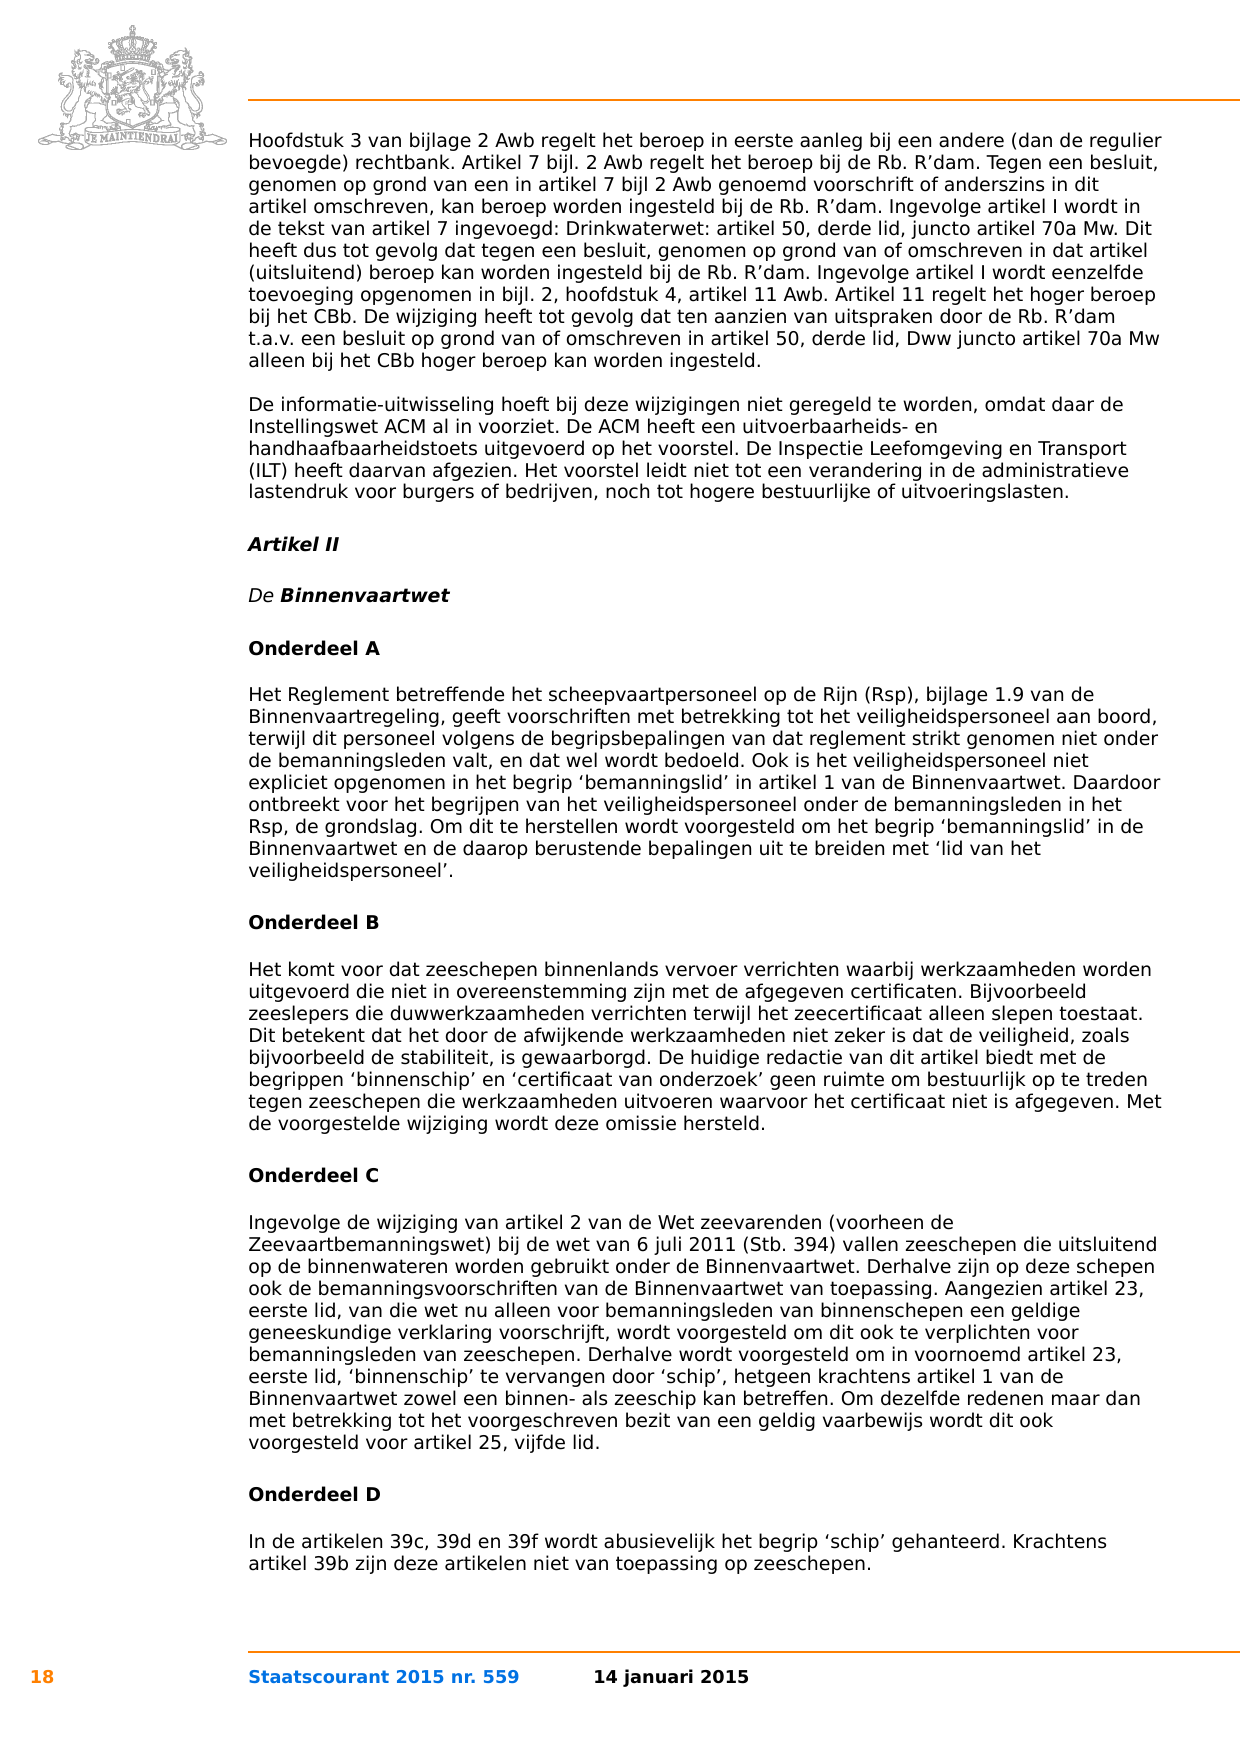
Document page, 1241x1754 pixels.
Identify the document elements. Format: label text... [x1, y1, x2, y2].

text Het Reglement betreffende het scheepvaartpersoneel op de Rijn (Rsp), bijlage 1.9 van de Binnenvaartregeling, geeft voorschriften met betrekking tot het veiligheidspersoneel aan boord, terwijl dit personeel volgens de begripsbepalingen van dat reglement strikt genomen niet onder de bemanningsleden valt, en dat wel wordt bedoeld. Ook is het veiligheidspersoneel niet expliciet opgenomen in het begrip ‘bemanningslid’ in artikel 1 van de Binnenvaartwet. Daardoor ontbreekt voor het begrijpen van het veiligheidspersoneel onder de bemanningsleden in het Rsp, de grondslag. Om dit te herstellen wordt voorgesteld om het begrip ‘bemanningslid’ in de Binnenvaartwet en de daarop berustende bepalingen uit te breiden met ‘lid van het veiligheidspersoneel’. [248, 684, 1163, 882]
text Hoofdstuk 3 van bijlage 2 Awb regelt het beroep in eerste aanleg bij een andere (dan de regulier bevoegde) rechtbank. Artikel 7 bijl. 2 Awb regelt het beroep bij de Rb. R’dam. Tegen een besluit, genomen op grond van een in artikel 7 bijl 2 Awb genoemd voorschrift of anderszins in dit artikel omschreven, kan beroep worden ingesteld bij de Rb. R’dam. Ingevolge artikel I wordt in de tekst van artikel 7 ingevoegd: Drinkwaterwet: artikel 50, derde lid, juncto artikel 70a Mw. Dit heeft dus tot gevolg dat tegen een besluit, genomen op grond van of omschreven in dat artikel (uitsluitend) beroep kan worden ingesteld bij de Rb. R’dam. Ingevolge artikel I wordt eenzelfde toevoeging opgenomen in bijl. 2, hoofdstuk 4, artikel 11 Awb. Artikel 11 regelt het hoger beroep bij het CBb. De wijziging heeft tot gevolg dat ten aanzien van uitspraken door de Rb. R’dam t.a.v. een besluit op grond van of omschreven in artikel 50, derde lid, Dww juncto artikel 70a Mw alleen bij het CBb hoger beroep kan worden ingesteld. [248, 130, 1163, 372]
picture [38, 25, 227, 150]
subtitle Onderdeel B [248, 912, 1163, 934]
text Het komt voor dat zeeschepen binnenlands vervoer verrichten waarbij werkzaamheden worden uitgevoerd die niet in overeenstemming zijn met de afgegeven certificaten. Bijvoorbeeld zeeslepers die duwwerkzaamheden verrichten terwijl het zeecertificaat alleen slepen toestaat. Dit betekent dat het door de afwijkende werkzaamheden niet zeker is dat de veiligheid, zoals bijvoorbeeld de stabiliteit, is gewaarborgd. De huidige redactie van dit artikel biedt met de begrippen ‘binnenschip’ en ‘certificaat van onderzoek’ geen ruimte om bestuurlijk op te treden tegen zeeschepen die werkzaamheden uitvoeren waarvoor het certificaat niet is afgegeven. Met de voorgestelde wijziging wordt deze omissie hersteld. [248, 959, 1163, 1135]
subtitle Onderdeel C [248, 1165, 1163, 1187]
subtitle Onderdeel A [248, 637, 1163, 659]
subtitle Onderdeel D [248, 1484, 1163, 1506]
text In de artikelen 39c, 39d en 39f wordt abusievelijk het begrip ‘schip’ gehanteerd. Krachtens artikel 39b zijn deze artikelen niet van toepassing op zeeschepen. [248, 1531, 1163, 1575]
text Ingevolge de wijziging van artikel 2 van de Wet zeevarenden (voorheen de Zeevaartbemanningswet) bij de wet van 6 juli 2011 (Stb. 394) vallen zeeschepen die uitsluitend op de binnenwateren worden gebruikt onder de Binnenvaartwet. Derhalve zijn op deze schepen ook de bemanningsvoorschriften van de Binnenvaartwet van toepassing. Aangezien artikel 23, eerste lid, van die wet nu alleen voor bemanningsleden van binnenschepen een geldige geneeskundige verklaring voorschrijft, wordt voorgesteld om dit ook te verplichten voor bemanningsleden van zeeschepen. Derhalve wordt voorgesteld om in voornoemd artikel 23, eerste lid, ‘binnenschip’ te vervangen door ‘schip’, hetgeen krachtens artikel 1 van de Binnenvaartwet zowel een binnen- als zeeschip kan betreffen. Om dezelfde redenen maar dan met betrekking tot het voorgeschreven bezit van een geldig vaarbewijs wordt dit ook voorgesteld voor artikel 25, vijfde lid. [248, 1212, 1163, 1454]
text De informatie-uitwisseling hoeft bij deze wijzigingen niet geregeld te worden, omdat daar de Instellingswet ACM al in voorziet. De ACM heeft een uitvoerbaarheids- en handhaafbaarheidstoets uitgevoerd op het voorstel. De Inspectie Leefomgeving en Transport (ILT) heeft daarvan afgezien. Het voorstel leidt niet tot een verandering in de administratieve lastendruk voor burgers of bedrijven, noch tot hogere bestuurlijke of uitvoeringslasten. [248, 393, 1163, 503]
subtitle De Binnenvaartwet [248, 585, 1163, 607]
subtitle Artikel II [248, 533, 1163, 555]
